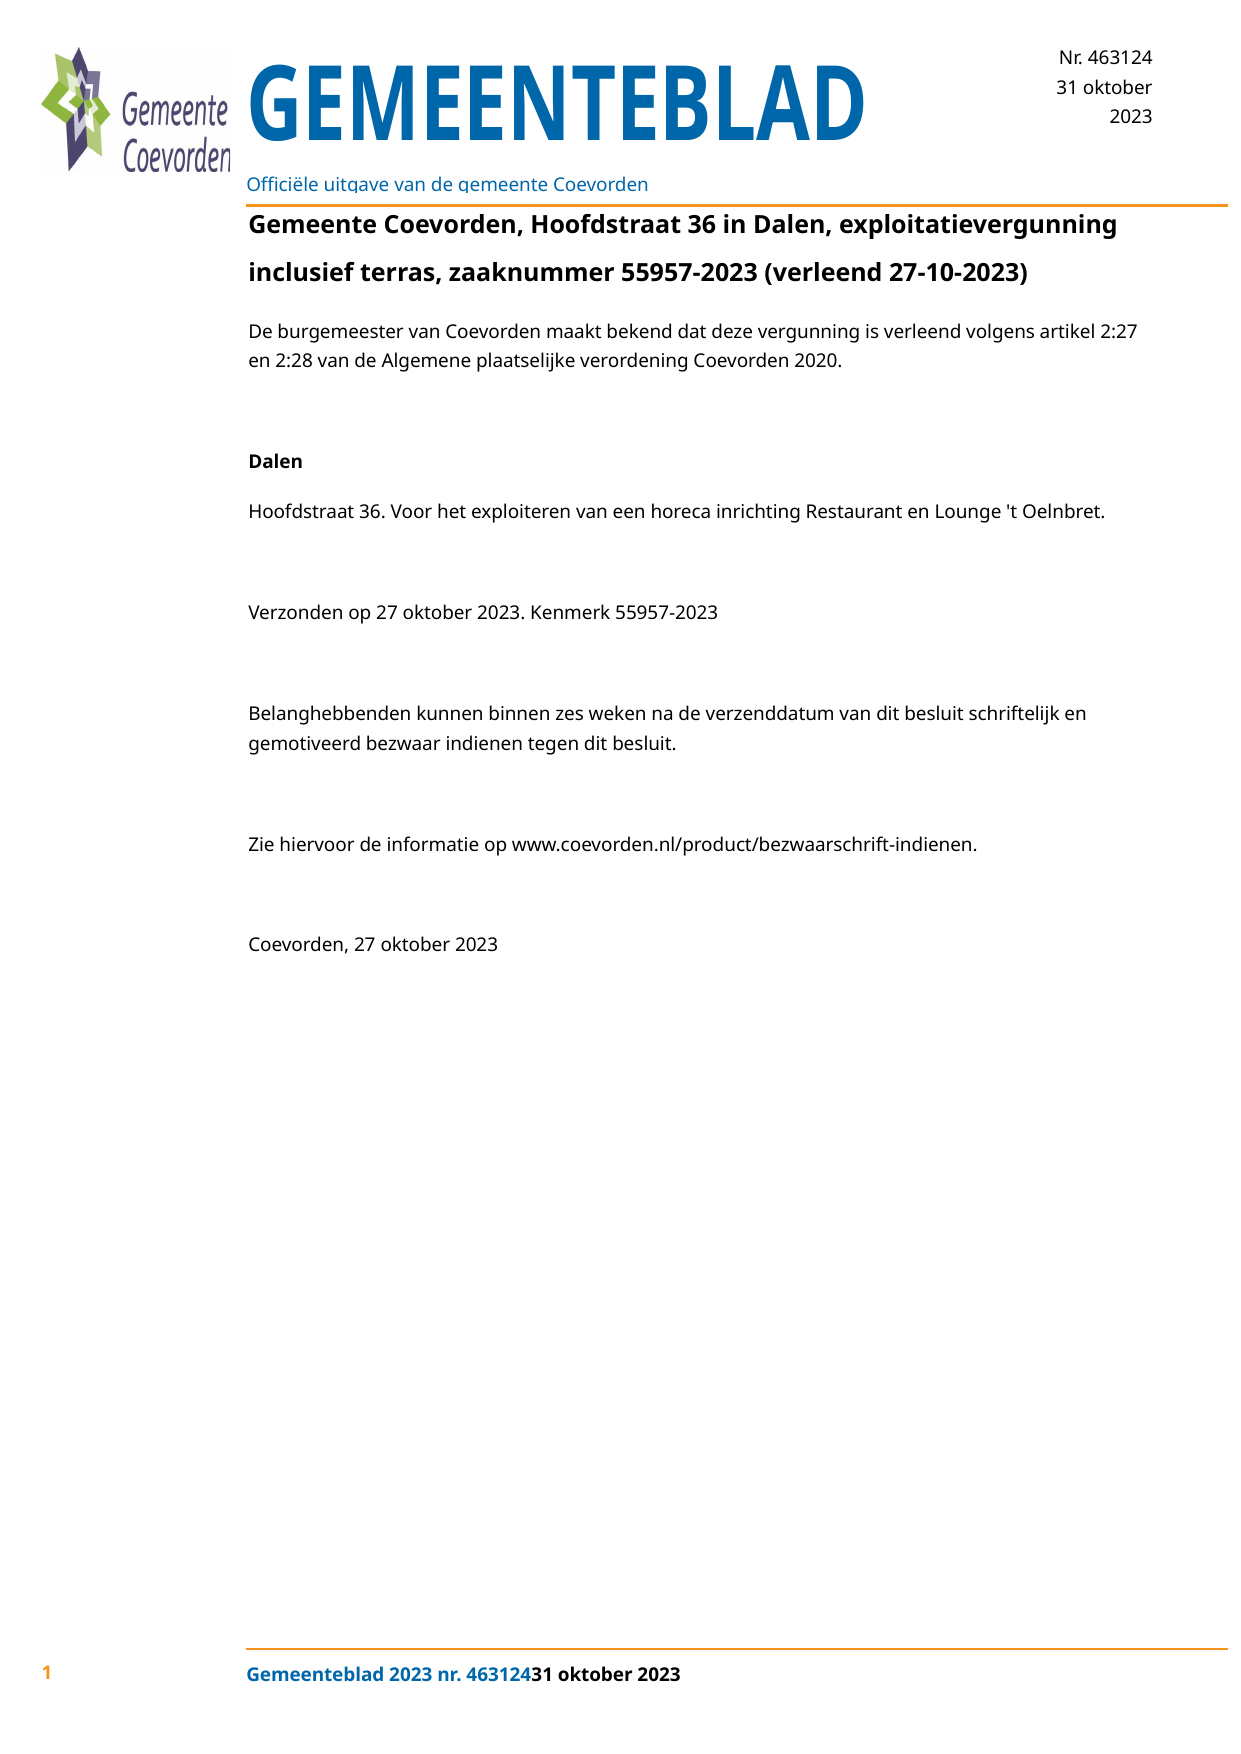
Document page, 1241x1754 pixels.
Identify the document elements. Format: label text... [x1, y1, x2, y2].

text Hoofdstraat 36. Voor het exploiteren van een horeca inrichting Restaurant en Lounge 't Oelnbret. [248, 499, 1152, 524]
picture [41, 47, 231, 172]
text Verzonden op 27 oktober 2023. Kenmerk 55957-2023 [248, 599, 1152, 625]
text Coevorden, 27 oktober 2023 [248, 932, 1152, 957]
text Gemeente Coevorden, Hoofdstraat 36 in Dalen, exploitatievergunning inclusief terras, zaaknummer 55957-2023 (verleend 27-10-2023) [248, 207, 1152, 288]
text De burgemeester van Coevorden maakt bekend dat deze vergunning is verleend volgens artikel 2:27 en 2:28 van de Algemene plaatselijke verordening Coevorden 2020. [248, 318, 1152, 373]
text Dalen [248, 448, 1152, 474]
text Zie hiervoor de informatie op www.coevorden.nl/product/bezwaarschrift-indienen. [248, 831, 1152, 857]
text Belanghebbenden kunnen binnen zes weken na de verzenddatum van dit besluit schriftelijk en gemotiveerd bezwaar indienen tegen dit besluit. [248, 700, 1152, 756]
